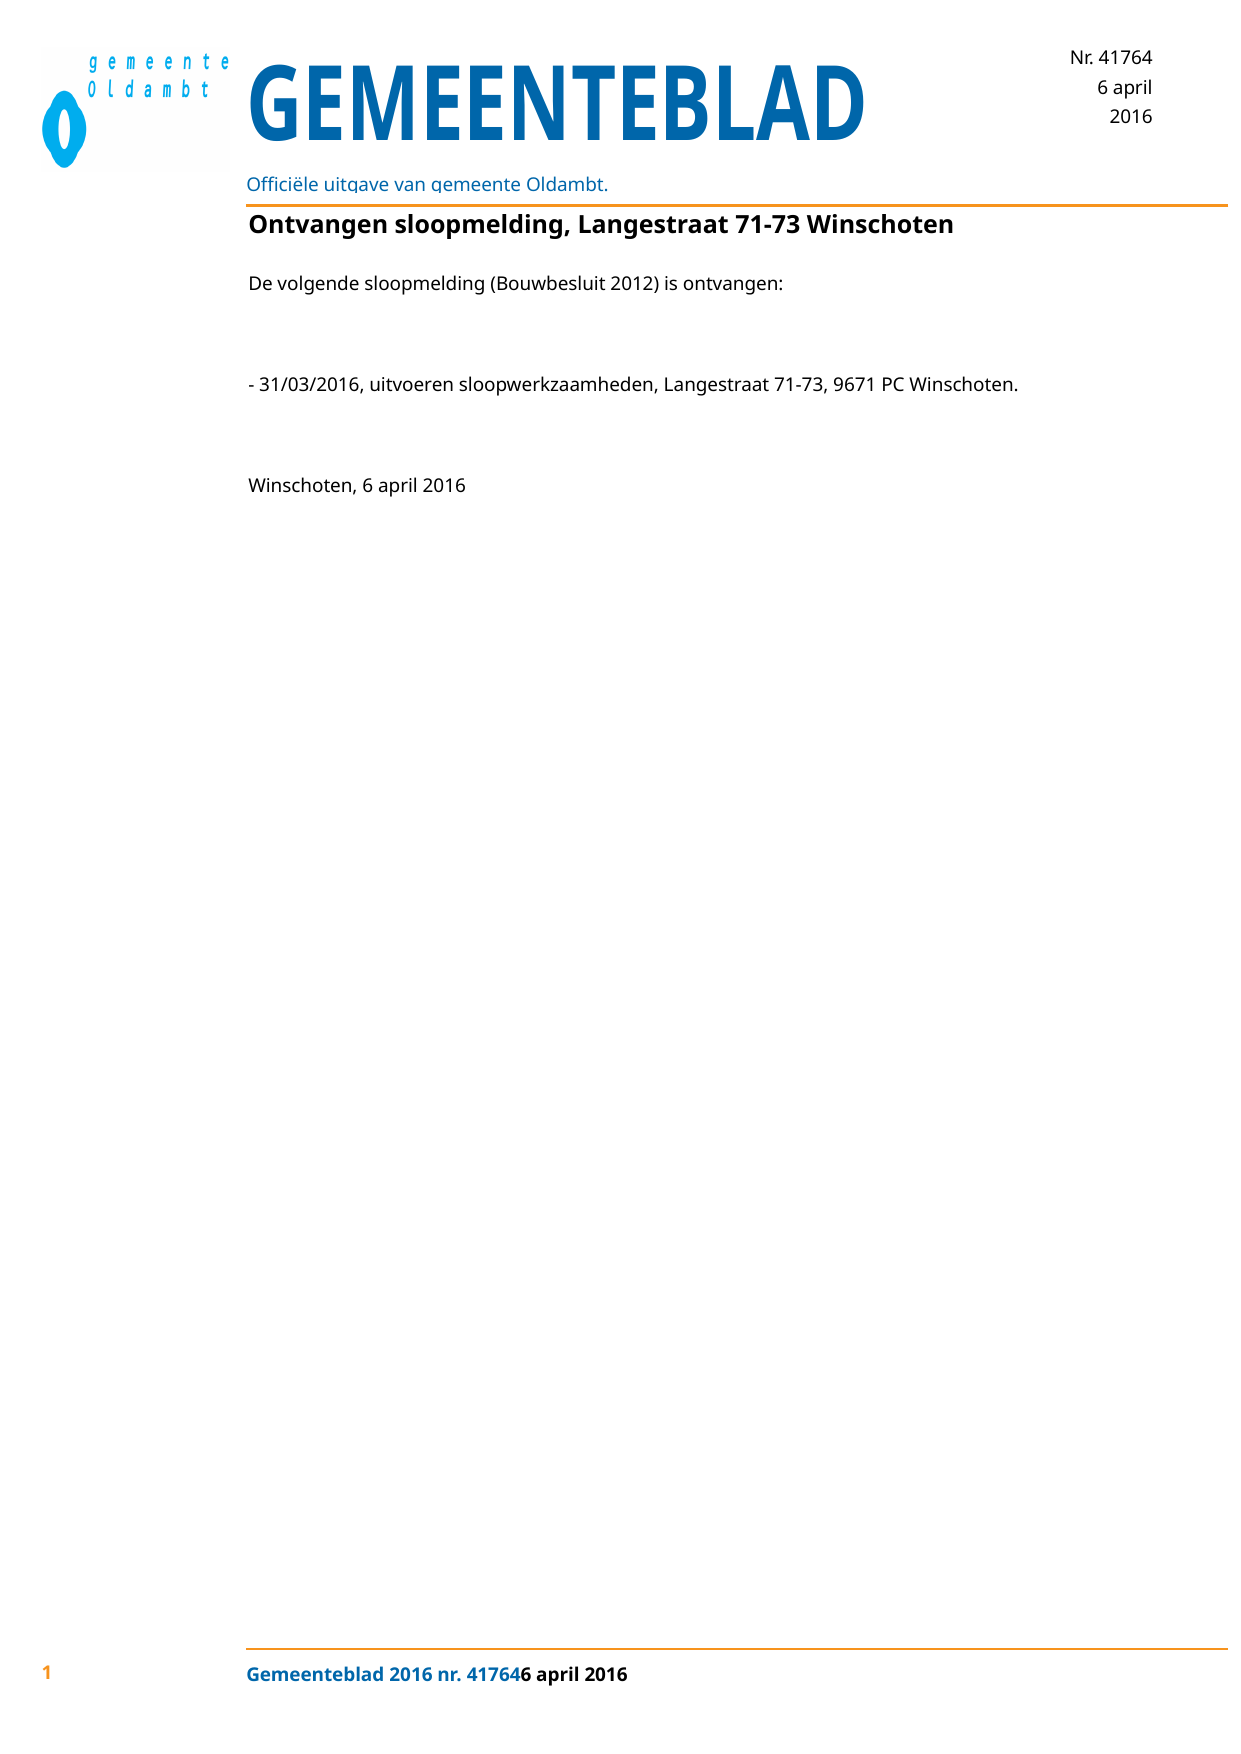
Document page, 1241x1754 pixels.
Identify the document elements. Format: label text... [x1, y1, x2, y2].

picture [41, 47, 231, 172]
text De volgende sloopmelding (Bouwbesluit 2012) is ontvangen: [248, 270, 1152, 296]
text Winschoten, 6 april 2016 [248, 472, 1152, 498]
text - 31/03/2016, uitvoeren sloopwerkzaamheden, Langestraat 71-73, 9671 PC Winschoten. [248, 371, 1152, 397]
text Ontvangen sloopmelding, Langestraat 71-73 Winschoten [248, 207, 1152, 241]
